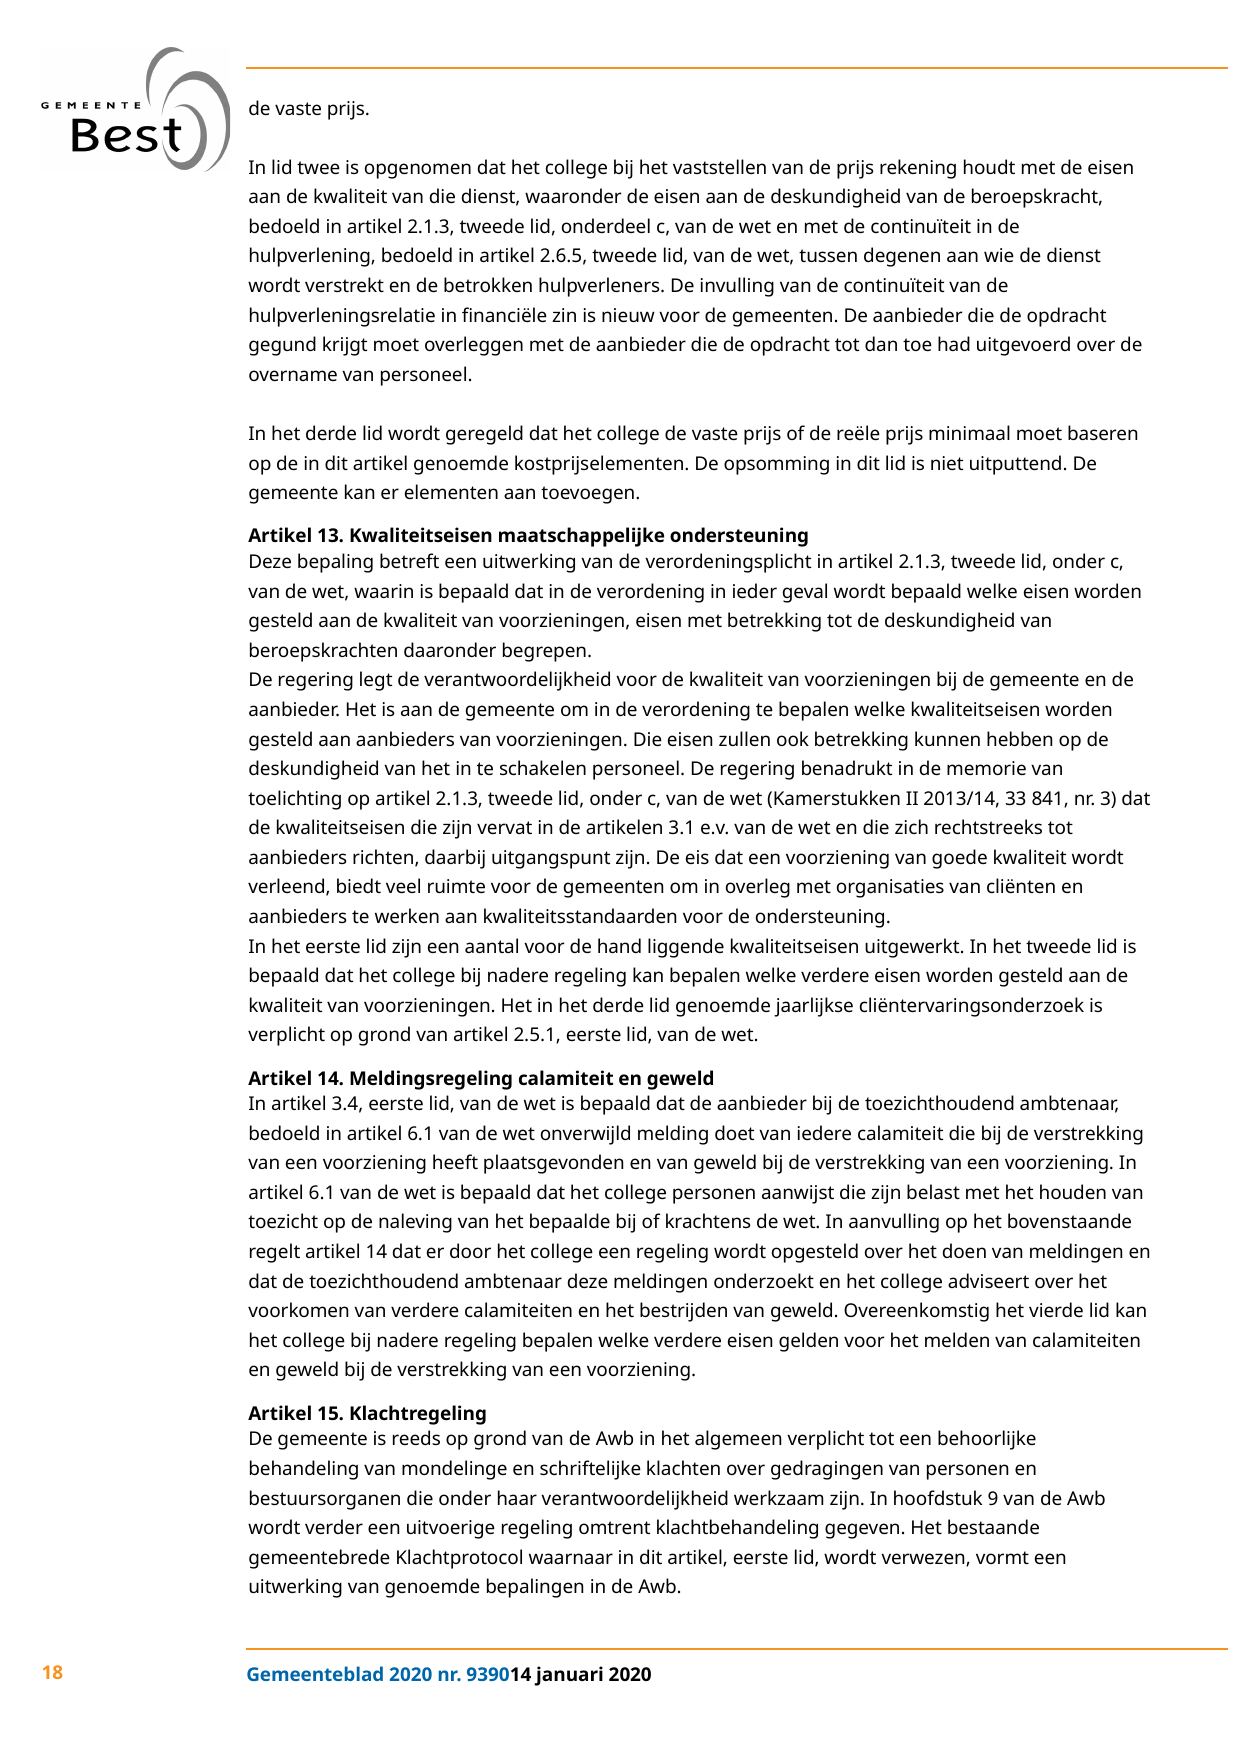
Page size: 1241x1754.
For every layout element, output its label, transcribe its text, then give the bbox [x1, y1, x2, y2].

text de vaste prijs. [248, 95, 1152, 121]
text In artikel 3.4, eerste lid, van de wet is bepaald dat de aanbieder bij de toezichthoudend ambtenaar, bedoeld in artikel 6.1 van de wet onverwijld melding doet van iedere calamiteit die bij de verstrekking van een voorziening heeft plaatsgevonden en van geweld bij de verstrekking van een voorziening. In artikel 6.1 van de wet is bepaald dat het college personen aanwijst die zijn belast met het houden van toezicht op de naleving van het bepaalde bij of krachtens de wet. In aanvulling op het bovenstaande regelt artikel 14 dat er door het college een regeling wordt opgesteld over het doen van meldingen en dat de toezichthoudend ambtenaar deze meldingen onderzoekt en het college adviseert over het voorkomen van verdere calamiteiten en het bestrijden van geweld. Overeenkomstig het vierde lid kan het college bij nadere regeling bepalen welke verdere eisen gelden voor het melden van calamiteiten en geweld bij de verstrekking van een voorziening. [248, 1090, 1152, 1382]
text Deze bepaling betreft een uitwerking van de verordeningsplicht in artikel 2.1.3, tweede lid, onder c, van de wet, waarin is bepaald dat in de verordening in ieder geval wordt bepaald welke eisen worden gesteld aan de kwaliteit van voorzieningen, eisen met betrekking tot de deskundigheid van beroepskrachten daaronder begrepen. [248, 548, 1152, 663]
text In lid twee is opgenomen dat het college bij het vaststellen van de prijs rekening houdt met de eisen aan de kwaliteit van die dienst, waaronder de eisen aan de deskundigheid van de beroepskracht, bedoeld in artikel 2.1.3, tweede lid, onderdeel c, van de wet en met de continuïteit in de hulpverlening, bedoeld in artikel 2.6.5, tweede lid, van de wet, tussen degenen aan wie de dienst wordt verstrekt en de betrokken hulpverleners. De invulling van de continuïteit van de hulpverleningsrelatie in financiële zin is nieuw voor de gemeenten. De aanbieder die de opdracht gegund krijgt moet overleggen met de aanbieder die de opdracht tot dan toe had uitgevoerd over de overname van personeel. [248, 154, 1152, 387]
text In het eerste lid zijn een aantal voor de hand liggende kwaliteitseisen uitgewerkt. In het tweede lid is bepaald dat het college bij nadere regeling kan bepalen welke verdere eisen worden gesteld aan de kwaliteit van voorzieningen. Het in het derde lid genoemde jaarlijkse cliëntervaringsonderzoek is verplicht op grond van artikel 2.5.1, eerste lid, van de wet. [248, 933, 1152, 1047]
text Artikel 15. Klachtregeling [248, 1400, 1152, 1426]
text De regering legt de verantwoordelijkheid voor de kwaliteit van voorzieningen bij de gemeente en de aanbieder. Het is aan de gemeente om in de verordening te bepalen welke kwaliteitseisen worden gesteld aan aanbieders van voorzieningen. Die eisen zullen ook betrekking kunnen hebben op de deskundigheid van het in te schakelen personeel. De regering benadrukt in de memorie van toelichting op artikel 2.1.3, tweede lid, onder c, van de wet (Kamerstukken II 2013/14, 33 841, nr. 3) dat de kwaliteitseisen die zijn vervat in de artikelen 3.1 e.v. van de wet en die zich rechtstreeks tot aanbieders richten, daarbij uitgangspunt zijn. De eis dat een voorziening van goede kwaliteit wordt verleend, biedt veel ruimte voor de gemeenten om in overleg met organisaties van cliënten en aanbieders te werken aan kwaliteitsstandaarden voor de ondersteuning. [248, 667, 1152, 929]
text In het derde lid wordt geregeld dat het college de vaste prijs of de reële prijs minimaal moet baseren op de in dit artikel genoemde kostprijselementen. De opsomming in dit lid is niet uitputtend. De gemeente kan er elementen aan toevoegen. [248, 420, 1152, 505]
picture [41, 47, 231, 172]
text Artikel 13. Kwaliteitseisen maatschappelijke ondersteuning [248, 522, 1152, 548]
text De gemeente is reeds op grond van de Awb in het algemeen verplicht tot een behoorlijke behandeling van mondelinge en schriftelijke klachten over gedragingen van personen en bestuursorganen die onder haar verantwoordelijkheid werkzaam zijn. In hoofdstuk 9 van de Awb wordt verder een uitvoerige regeling omtrent klachtbehandeling gegeven. Het bestaande gemeentebrede Klachtprotocol waarnaar in dit artikel, eerste lid, wordt verwezen, vormt een uitwerking van genoemde bepalingen in de Awb. [248, 1426, 1152, 1599]
text Artikel 14. Meldingsregeling calamiteit en geweld [248, 1065, 1152, 1090]
